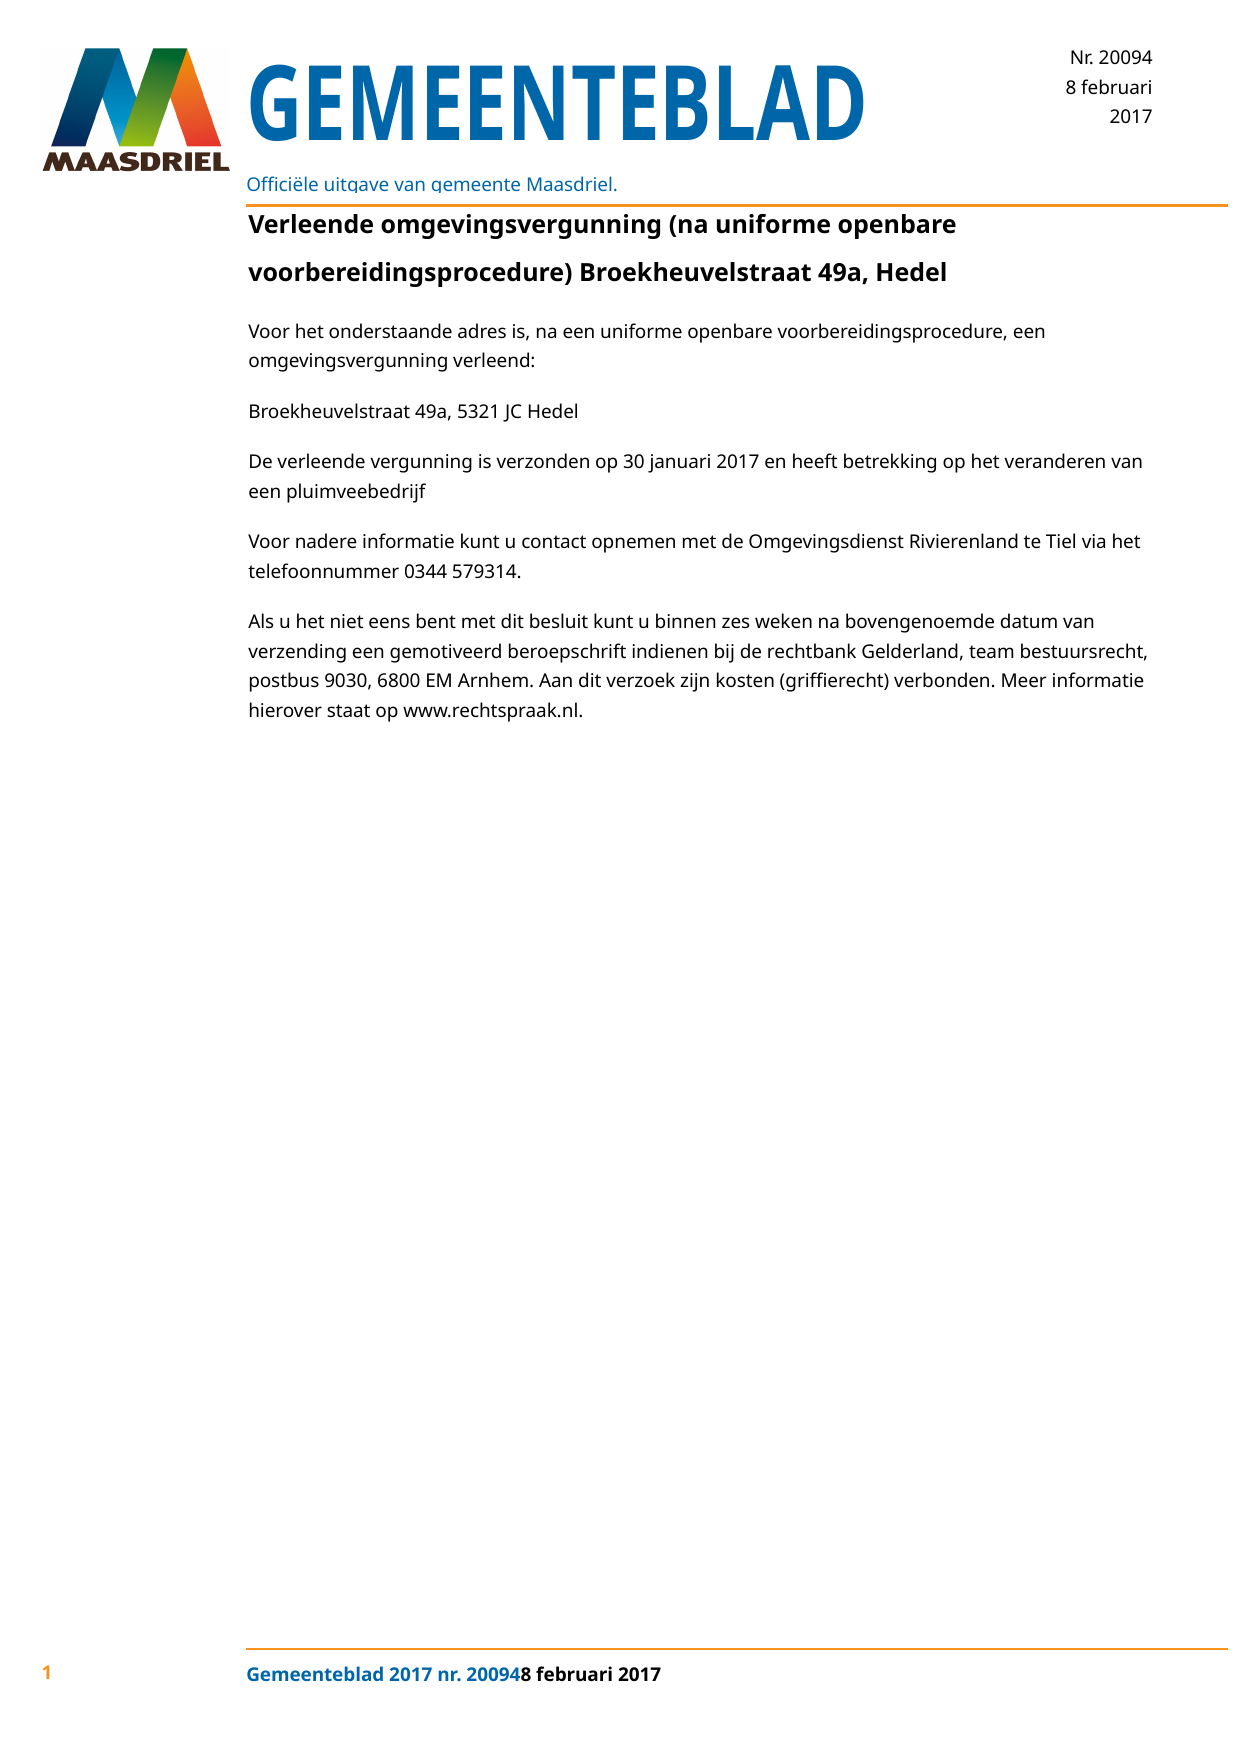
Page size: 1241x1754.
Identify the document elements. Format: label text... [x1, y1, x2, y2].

text Broekheuvelstraat 49a, 5321 JC Hedel [248, 398, 1152, 424]
text Verleende omgevingsvergunning (na uniforme openbare voorbereidingsprocedure) Broekheuvelstraat 49a, Hedel [248, 207, 1152, 288]
text Voor het onderstaande adres is, na een uniforme openbare voorbereidingsprocedure, een omgevingsvergunning verleend: [248, 318, 1152, 373]
picture [41, 47, 231, 172]
text Als u het niet eens bent met dit besluit kunt u binnen zes weken na bovengenoemde datum van verzending een gemotiveerd beroepschrift indienen bij de rechtbank Gelderland, team bestuursrecht, postbus 9030, 6800 EM Arnhem. Aan dit verzoek zijn kosten (griffierecht) verbonden. Meer informatie hierover staat op www.rechtspraak.nl. [248, 608, 1152, 723]
text De verleende vergunning is verzonden op 30 januari 2017 en heeft betrekking op het veranderen van een pluimveebedrijf [248, 448, 1152, 504]
text Voor nadere informatie kunt u contact opnemen met de Omgevingsdienst Rivierenland te Tiel via het telefoonnummer 0344 579314. [248, 528, 1152, 584]
